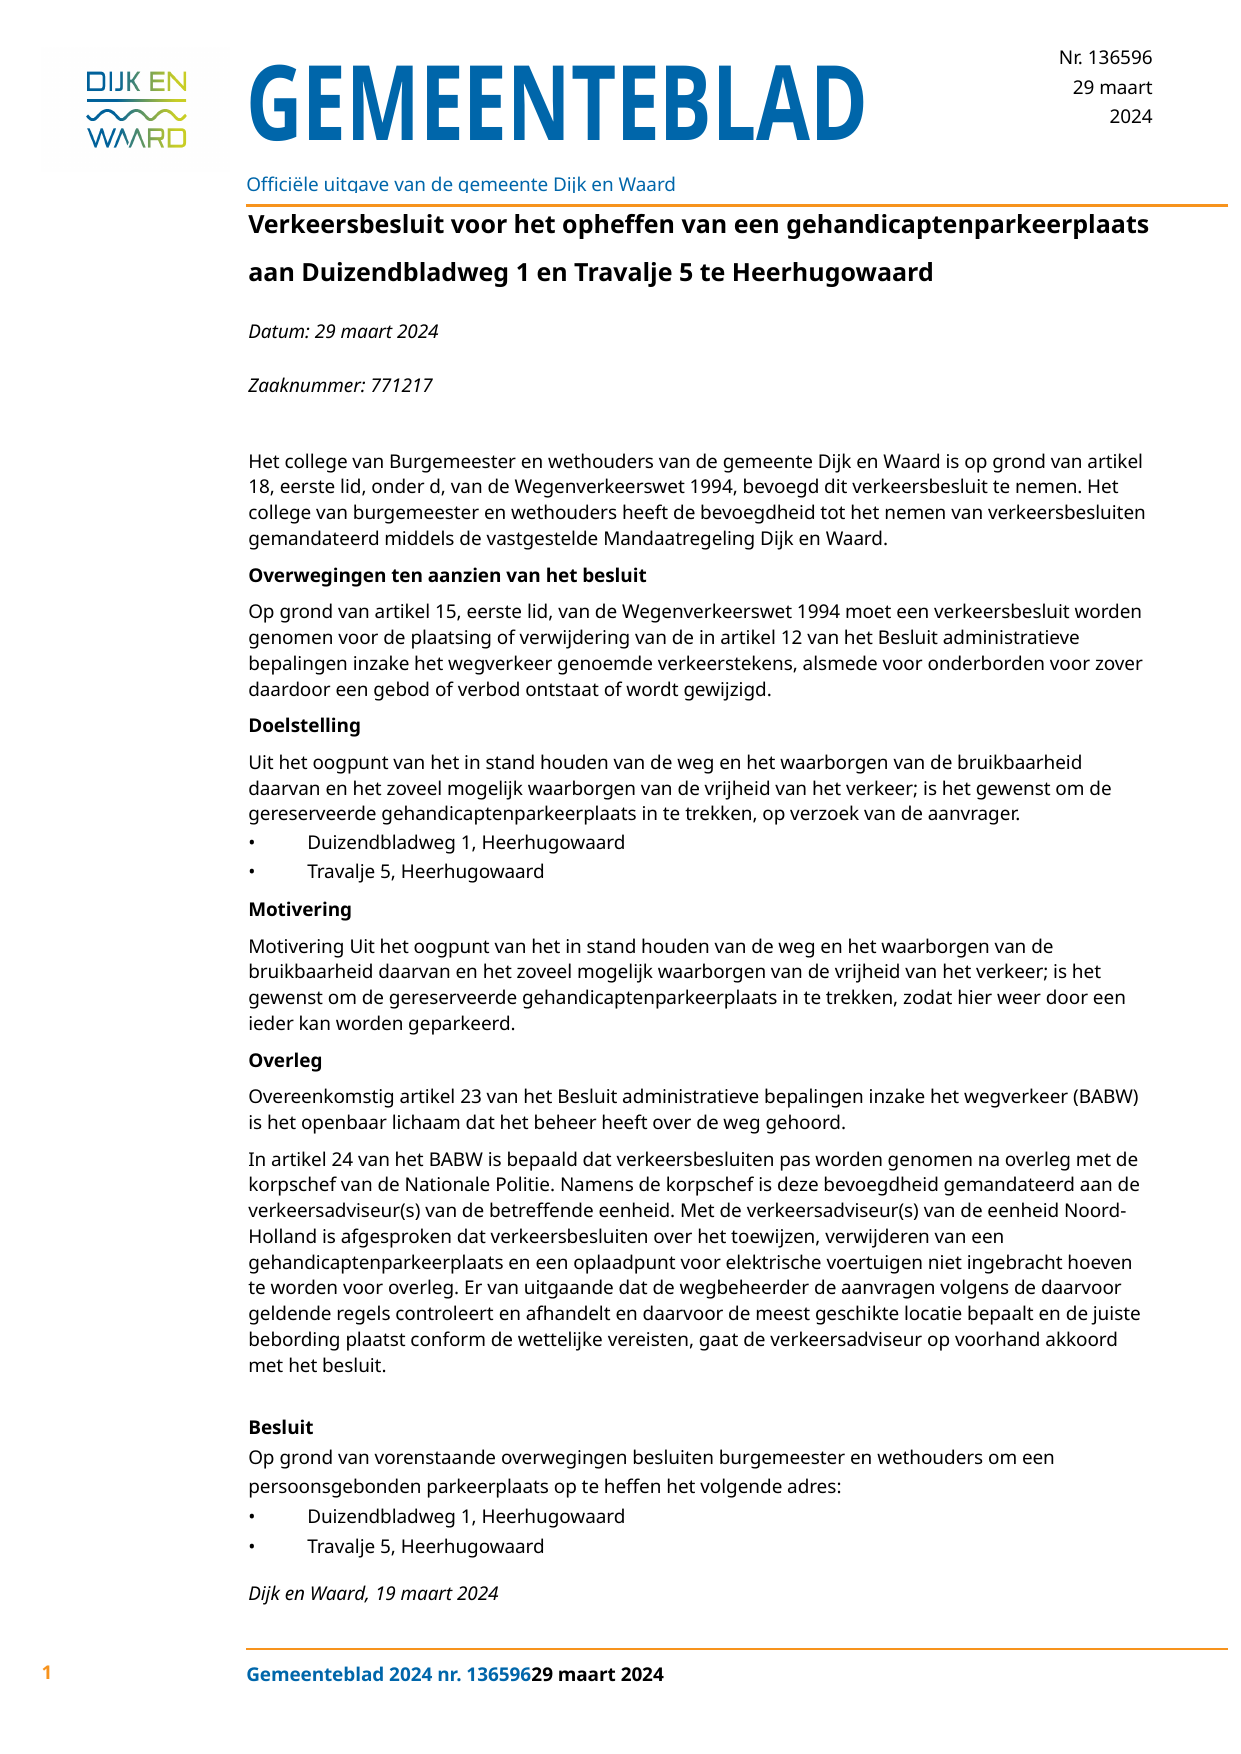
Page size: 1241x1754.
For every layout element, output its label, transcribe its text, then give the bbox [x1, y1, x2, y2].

text Verkeersbesluit voor het opheffen van een gehandicaptenparkeerplaats aan Duizendbladweg 1 en Travalje 5 te Heerhugowaard [248, 207, 1152, 288]
text Op grond van artikel 15, eerste lid, van de Wegenverkeerswet 1994 moet een verkeersbesluit worden genomen voor de plaatsing of verwijdering van de in artikel 12 van het Besluit administratieve bepalingen inzake het wegverkeer genoemde verkeerstekens, alsmede voor onderborden voor zover daardoor een gebod of verbod ontstaat of wordt gewijzigd. [248, 598, 1152, 701]
text Motivering Uit het oogpunt van het in stand houden van de weg en het waarborgen van de bruikbaarheid daarvan en het zoveel mogelijk waarborgen van de vrijheid van het verkeer; is het gewenst om de gereserveerde gehandicaptenparkeerplaats in te trekken, zodat hier weer door een ieder kan worden geparkeerd. [248, 933, 1152, 1036]
text Zaaknummer: 771217 [248, 372, 1152, 398]
text Overwegingen ten aanzien van het besluit [248, 562, 1152, 588]
list Duizendbladweg 1, Heerhugowaard [248, 1503, 1152, 1529]
text Overleg [248, 1047, 1152, 1073]
text Motivering [248, 896, 1152, 922]
text Uit het oogpunt van het in stand houden van de weg en het waarborgen van de bruikbaarheid daarvan en het zoveel mogelijk waarborgen van de vrijheid van het verkeer; is het gewenst om de gereserveerde gehandicaptenparkeerplaats in te trekken, op verzoek van de aanvrager. [248, 749, 1152, 826]
text Op grond van vorenstaande overwegingen besluiten burgemeester en wethouders om een persoonsgebonden parkeerplaats op te heffen het volgende adres: [248, 1444, 1152, 1499]
text Overeenkomstig artikel 23 van het Besluit administratieve bepalingen inzake het wegverkeer (BABW) is het openbaar lichaam dat het beheer heeft over de weg gehoord. [248, 1083, 1152, 1135]
text Doelstelling [248, 712, 1152, 738]
text Het college van Burgemeester en wethouders van de gemeente Dijk en Waard is op grond van artikel 18, eerste lid, onder d, van de Wegenverkeerswet 1994, bevoegd dit verkeersbesluit te nemen. Het college van burgemeester en wethouders heeft de bevoegdheid tot het nemen van verkeersbesluiten gemandateerd middels de vastgestelde Mandaatregeling Dijk en Waard. [248, 448, 1152, 551]
picture [41, 47, 231, 172]
list Duizendbladweg 1, Heerhugowaard [248, 829, 1152, 854]
text In artikel 24 van het BABW is bepaald dat verkeersbesluiten pas worden genomen na overleg met de korpschef van de Nationale Politie. Namens de korpschef is deze bevoegdheid gemandateerd aan de verkeersadviseur(s) van de betreffende eenheid. Met de verkeersadviseur(s) van de eenheid Noord-Holland is afgesproken dat verkeersbesluiten over het toewijzen, verwijderen van een gehandicaptenparkeerplaats en een oplaadpunt voor elektrische voertuigen niet ingebracht hoeven te worden voor overleg. Er van uitgaande dat de wegbeheerder de aanvragen volgens de daarvoor geldende regels controleert en afhandelt en daarvoor de meest geschikte locatie bepaalt en de juiste bebording plaatst conform de wettelijke vereisten, gaat de verkeersadviseur op voorhand akkoord met het besluit. [248, 1146, 1152, 1377]
text Dijk en Waard, 19 maart 2024 [248, 1581, 1152, 1606]
list Travalje 5, Heerhugowaard [248, 858, 1152, 884]
text Datum: 29 maart 2024 [248, 318, 1152, 344]
list Travalje 5, Heerhugowaard [248, 1533, 1152, 1558]
text Besluit [248, 1414, 1152, 1440]
